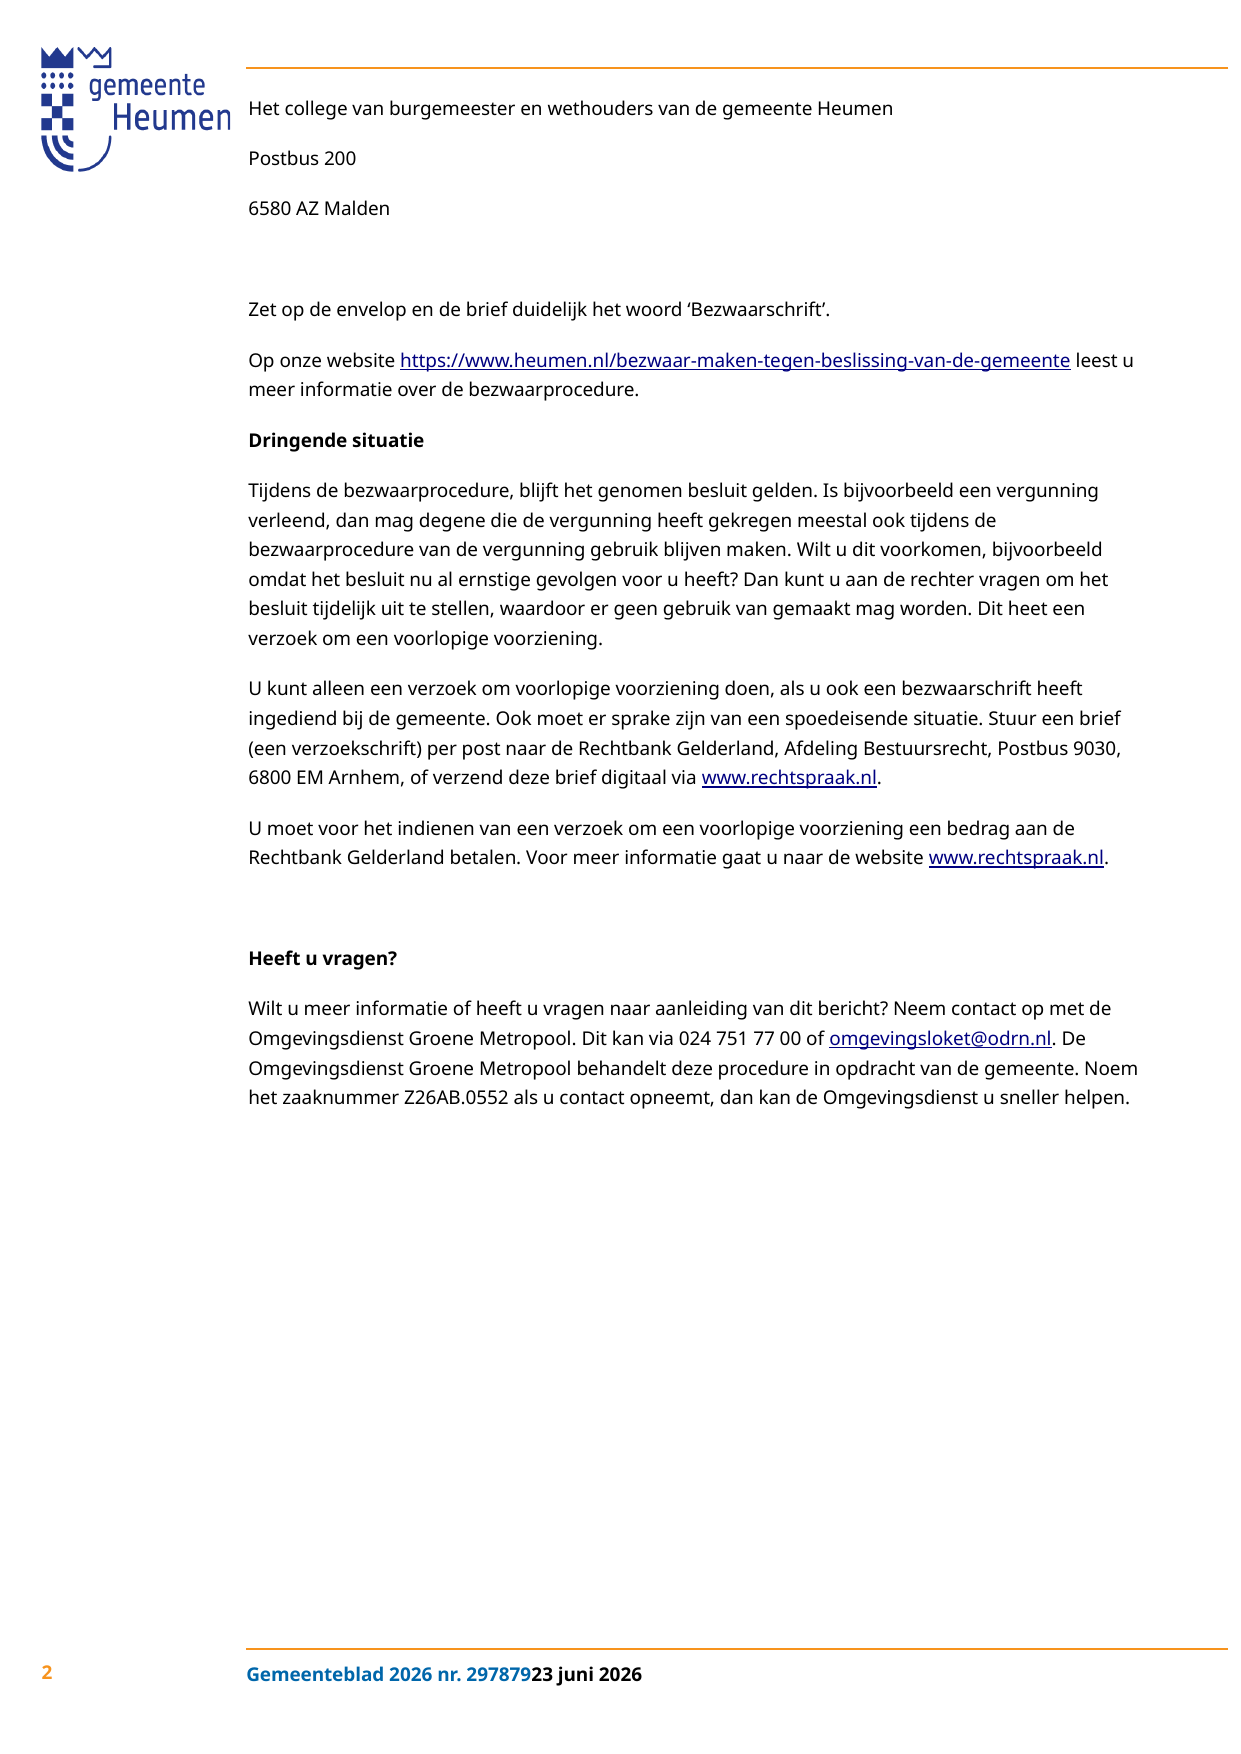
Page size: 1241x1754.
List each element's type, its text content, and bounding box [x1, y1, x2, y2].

text Postbus 200 [248, 145, 1152, 171]
text Heeft u vragen? [248, 945, 1152, 971]
text 6580 AZ Malden [248, 196, 1152, 221]
text Tijdens de bezwaarprocedure, blijft het genomen besluit gelden. Is bijvoorbeeld een vergunning verleend, dan mag degene die de vergunning heeft gekregen meestal ook tijdens de bezwaarprocedure van de vergunning gebruik blijven maken. Wilt u dit voorkomen, bijvoorbeeld omdat het besluit nu al ernstige gevolgen voor u heeft? Dan kunt u aan de rechter vragen om het besluit tijdelijk uit te stellen, waardoor er geen gebruik van gemaakt mag worden. Dit heet een verzoek om een voorlopige voorziening. [248, 477, 1152, 651]
text Het college van burgemeester en wethouders van de gemeente Heumen [248, 95, 1152, 121]
text Op onze website https://www.heumen.nl/bezwaar-maken-tegen-beslissing-van-de-gemeente leest u meer informatie over de bezwaarprocedure. [248, 347, 1152, 402]
text U moet voor het indienen van een verzoek om een voorlopige voorziening een bedrag aan de Rechtbank Gelderland betalen. Voor meer informatie gaat u naar de website www.rechtspraak.nl. [248, 815, 1152, 870]
text Dringende situatie [248, 427, 1152, 453]
text U kunt alleen een verzoek om voorlopige voorziening doen, als u ook een bezwaarschrift heeft ingediend bij de gemeente. Ook moet er sprake zijn van een spoedeisende situatie. Stuur een brief (een verzoekschrift) per post naar de Rechtbank Gelderland, Afdeling Bestuursrecht, Postbus 9030, 6800 EM Arnhem, of verzend deze brief digitaal via www.rechtspraak.nl. [248, 676, 1152, 790]
text Zet op de envelop en de brief duidelijk het woord ‘Bezwaarschrift’. [248, 296, 1152, 322]
text Wilt u meer informatie of heeft u vragen naar aanleiding van dit bericht? Neem contact op met de Omgevingsdienst Groene Metropool. Dit kan via 024 751 77 00 of omgevingsloket@odrn.nl. De Omgevingsdienst Groene Metropool behandelt deze procedure in opdracht van de gemeente. Noem het zaaknummer Z26AB.0552 als u contact opneemt, dan kan de Omgevingsdienst u sneller helpen. [248, 996, 1152, 1110]
picture [41, 47, 231, 172]
